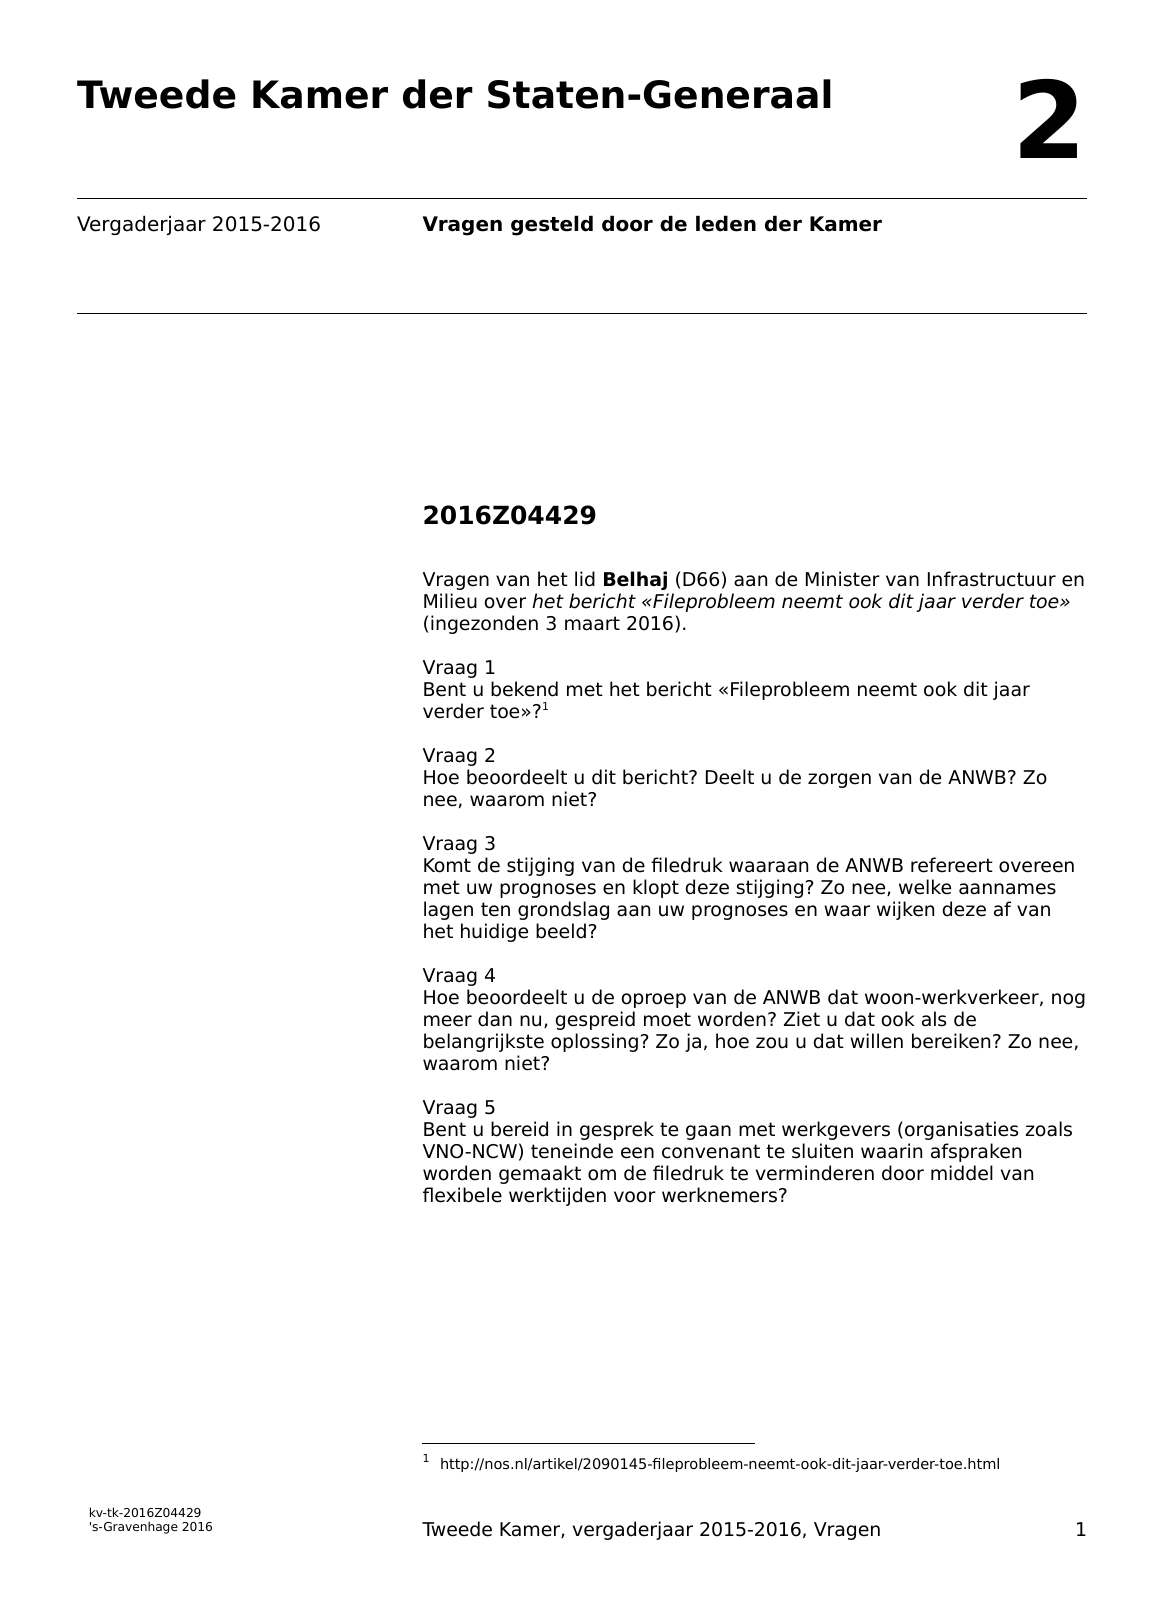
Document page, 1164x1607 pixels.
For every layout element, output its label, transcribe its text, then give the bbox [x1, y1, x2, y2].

text Vragen van het lid Belhaj (D66) aan de Minister van Infrastructuur en Milieu over het bericht «Fileprobleem neemt ook dit jaar verder toe» (ingezonden 3 maart 2016). [422, 569, 1087, 635]
text Vraag 3 [422, 833, 1087, 855]
text Bent u bereid in gesprek te gaan met werkgevers (organisaties zoals VNO-NCW) teneinde een convenant te sluiten waarin afspraken worden gemaakt om de filedruk te verminderen door middel van flexibele werktijden voor werknemers? [422, 1119, 1087, 1207]
text Bent u bekend met het bericht «Fileprobleem neemt ook dit jaar verder toe»? [422, 679, 1087, 723]
table_cell Vragen gesteld door de leden der Kamer [422, 199, 1087, 313]
text http://nos.nl/artikel/2090145-fileprobleem-neemt-ook-dit-jaar-verder-toe.html [422, 1452, 1087, 1474]
text Vraag 1 [422, 657, 1087, 679]
text kv-tk-2016Z04429 [88, 1506, 323, 1520]
text Hoe beoordeelt u de oproep van de ANWB dat woon-werkverkeer, nog meer dan nu, gespreid moet worden? Ziet u dat ook als de belangrijkste oplossing? Zo ja, hoe zou u dat willen bereiken? Zo nee, waarom niet? [422, 987, 1087, 1075]
text Vraag 5 [422, 1097, 1087, 1119]
text Vraag 2 [422, 745, 1087, 767]
text 's-Gravenhage 2016 [88, 1520, 323, 1534]
text Vraag 4 [422, 965, 1087, 987]
text Komt de stijging van de filedruk waaraan de ANWB refereert overeen met uw prognoses en klopt deze stijging? Zo nee, welke aannames lagen ten grondslag aan uw prognoses en waar wijken deze af van het huidige beeld? [422, 855, 1087, 943]
text Hoe beoordeelt u dit bericht? Deelt u de zorgen van de ANWB? Zo nee, waarom niet? [422, 767, 1087, 811]
table_header 2 [886, 59, 1087, 198]
table_header Tweede Kamer der Staten-Generaal [77, 59, 886, 198]
table_cell Vergaderjaar 2015-2016 [77, 199, 422, 313]
text 2016Z04429 [422, 501, 1087, 531]
